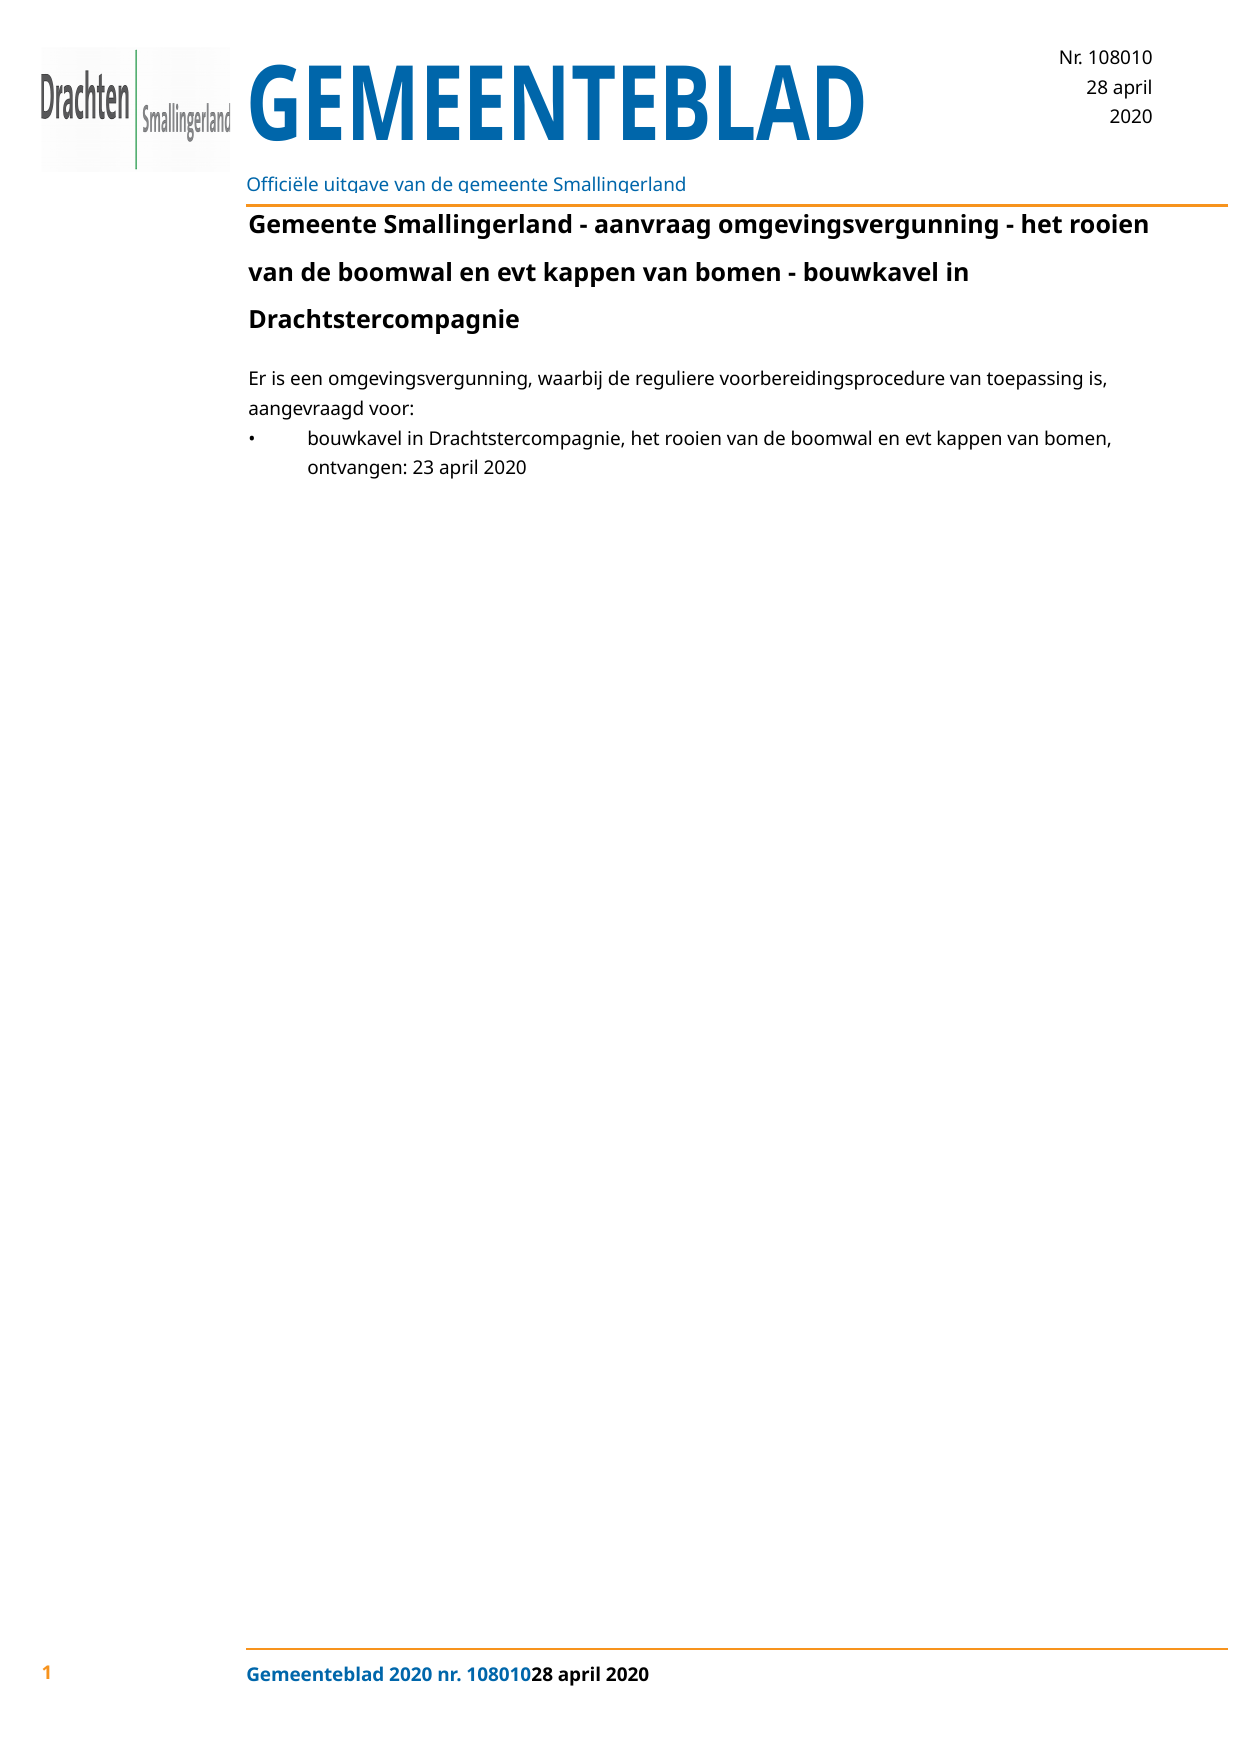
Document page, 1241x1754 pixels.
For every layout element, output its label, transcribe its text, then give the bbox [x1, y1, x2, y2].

text Er is een omgevingsvergunning, waarbij de reguliere voorbereidingsprocedure van toepassing is, aangevraagd voor: [248, 366, 1152, 421]
text Gemeente Smallingerland - aanvraag omgevingsvergunning - het rooien van de boomwal en evt kappen van bomen - bouwkavel in Drachtstercompagnie [248, 207, 1152, 336]
list bouwkavel in Drachtstercompagnie, het rooien van de boomwal en evt kappen van bomen, ontvangen: 23 april 2020 [248, 425, 1152, 480]
picture [41, 47, 231, 172]
